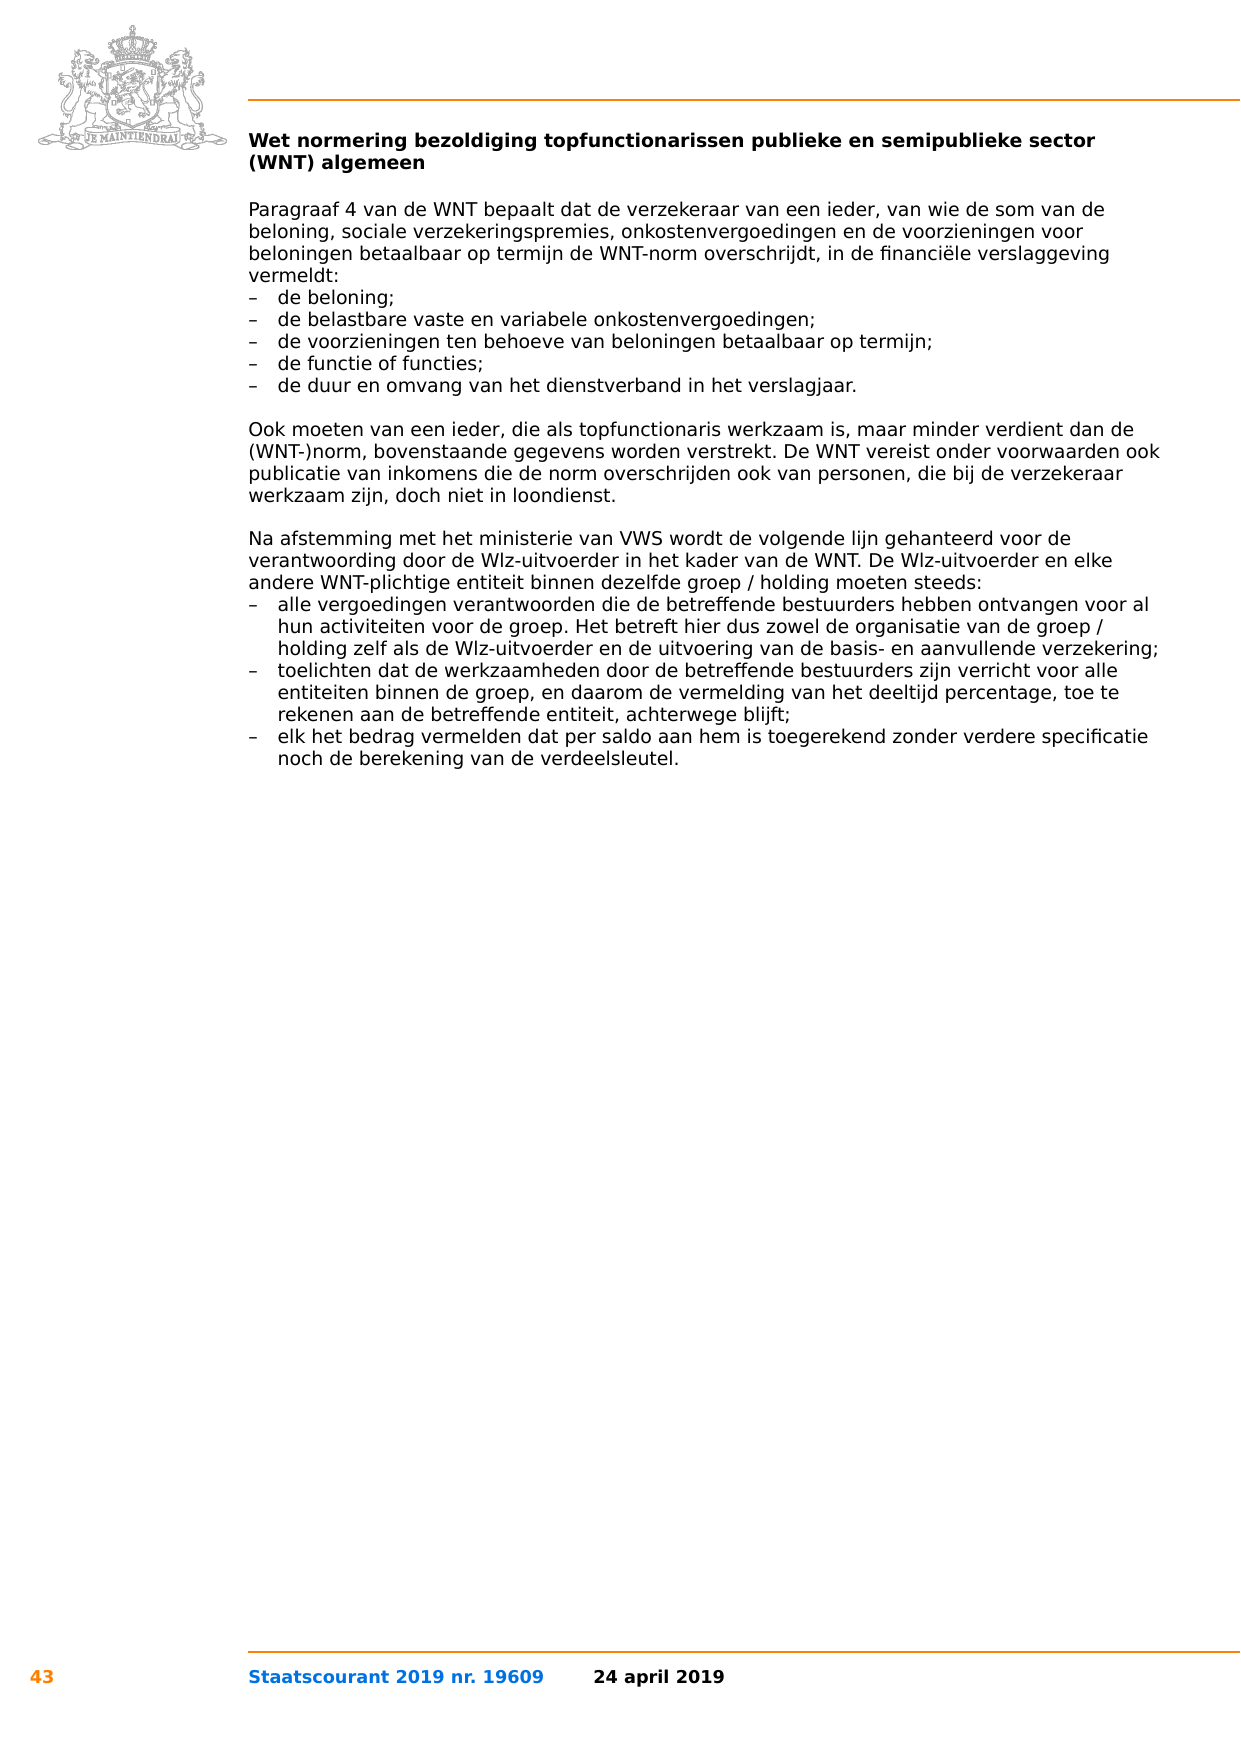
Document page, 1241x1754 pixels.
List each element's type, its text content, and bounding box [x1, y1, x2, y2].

subtitle Wet normering bezoldiging topfunctionarissen publieke en semipublieke sector (WNT) algemeen [248, 130, 1163, 174]
text – toelichten dat de werkzaamheden door de betreffende bestuurders zijn verricht voor alle entiteiten binnen de groep, en daarom de vermelding van het deeltijd percentage, toe te rekenen aan de betreffende entiteit, achterwege blijft; [248, 660, 1163, 726]
text – de duur en omvang van het dienstverband in het verslagjaar. [248, 375, 1163, 397]
text – de beloning; [248, 287, 1163, 309]
text Paragraaf 4 van de WNT bepaalt dat de verzekeraar van een ieder, van wie de som van de beloning, sociale verzekeringspremies, onkostenvergoedingen en de voorzieningen voor beloningen betaalbaar op termijn de WNT-norm overschrijdt, in de financiële verslaggeving vermeldt: [248, 199, 1163, 287]
text Na afstemming met het ministerie van VWS wordt de volgende lijn gehanteerd voor de verantwoording door de Wlz-uitvoerder in het kader van de WNT. De Wlz-uitvoerder en elke andere WNT-plichtige entiteit binnen dezelfde groep / holding moeten steeds: [248, 528, 1163, 594]
text – de belastbare vaste en variabele onkostenvergoedingen; [248, 309, 1163, 331]
picture [38, 25, 227, 150]
text – alle vergoedingen verantwoorden die de betreffende bestuurders hebben ontvangen voor al hun activiteiten voor de groep. Het betreft hier dus zowel de organisatie van de groep / holding zelf als de Wlz-uitvoerder en de uitvoering van de basis- en aanvullende verzekering; [248, 594, 1163, 660]
text – de voorzieningen ten behoeve van beloningen betaalbaar op termijn; [248, 331, 1163, 353]
text – de functie of functies; [248, 353, 1163, 375]
text Ook moeten van een ieder, die als topfunctionaris werkzaam is, maar minder verdient dan de (WNT-)norm, bovenstaande gegevens worden verstrekt. De WNT vereist onder voorwaarden ook publicatie van inkomens die de norm overschrijden ook van personen, die bij de verzekeraar werkzaam zijn, doch niet in loondienst. [248, 418, 1163, 506]
text – elk het bedrag vermelden dat per saldo aan hem is toegerekend zonder verdere specificatie noch de berekening van de verdeelsleutel. [248, 726, 1163, 770]
